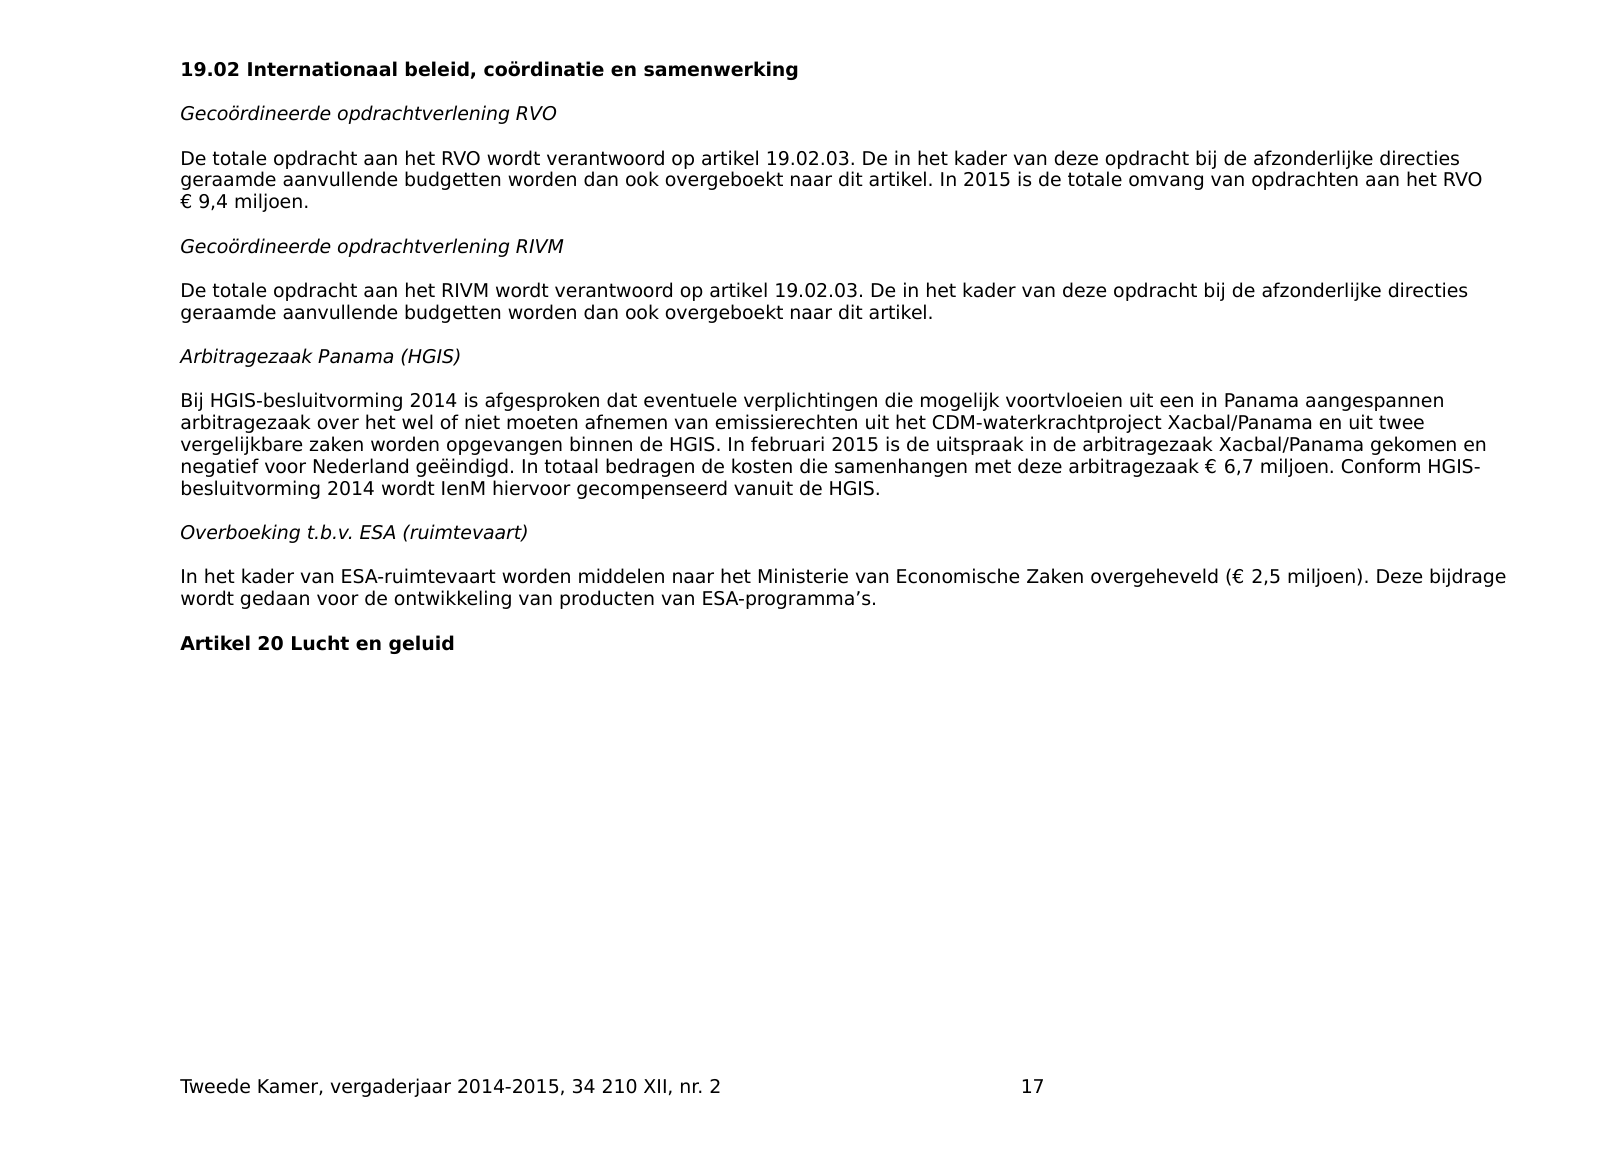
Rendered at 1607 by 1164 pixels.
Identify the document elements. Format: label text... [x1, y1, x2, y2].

subtitle 19.02 Internationaal beleid, coördinatie en samenwerking [180, 59, 1529, 81]
text De totale opdracht aan het RIVM wordt verantwoord op artikel 19.02.03. De in het kader van deze opdracht bij de afzonderlijke directies geraamde aanvullende budgetten worden dan ook overgeboekt naar dit artikel. [180, 280, 1529, 324]
subtitle Gecoördineerde opdrachtverlening RVO [180, 103, 1529, 125]
subtitle Artikel 20 Lucht en geluid [180, 632, 1529, 654]
text De totale opdracht aan het RVO wordt verantwoord op artikel 19.02.03. De in het kader van deze opdracht bij de afzonderlijke directies geraamde aanvullende budgetten worden dan ook overgeboekt naar dit artikel. In 2015 is de totale omvang van opdrachten aan het RVO € 9,4 miljoen. [180, 147, 1529, 213]
text Bij HGIS-besluitvorming 2014 is afgesproken dat eventuele verplichtingen die mogelijk voortvloeien uit een in Panama aangespannen arbitragezaak over het wel of niet moeten afnemen van emissierechten uit het CDM-waterkrachtproject Xacbal/Panama en uit twee vergelijkbare zaken worden opgevangen binnen de HGIS. In februari 2015 is de uitspraak in de arbitragezaak Xacbal/Panama gekomen en negatief voor Nederland geëindigd. In totaal bedragen de kosten die samenhangen met deze arbitragezaak € 6,7 miljoen. Conform HGIS-besluitvorming 2014 wordt IenM hiervoor gecompenseerd vanuit de HGIS. [180, 390, 1529, 500]
subtitle Gecoördineerde opdrachtverlening RIVM [180, 236, 1529, 257]
text In het kader van ESA-ruimtevaart worden middelen naar het Ministerie van Economische Zaken overgeheveld (€ 2,5 miljoen). Deze bijdrage wordt gedaan voor de ontwikkeling van producten van ESA-programma’s. [180, 566, 1529, 610]
subtitle Arbitragezaak Panama (HGIS) [180, 346, 1529, 368]
subtitle Overboeking t.b.v. ESA (ruimtevaart) [180, 522, 1529, 544]
